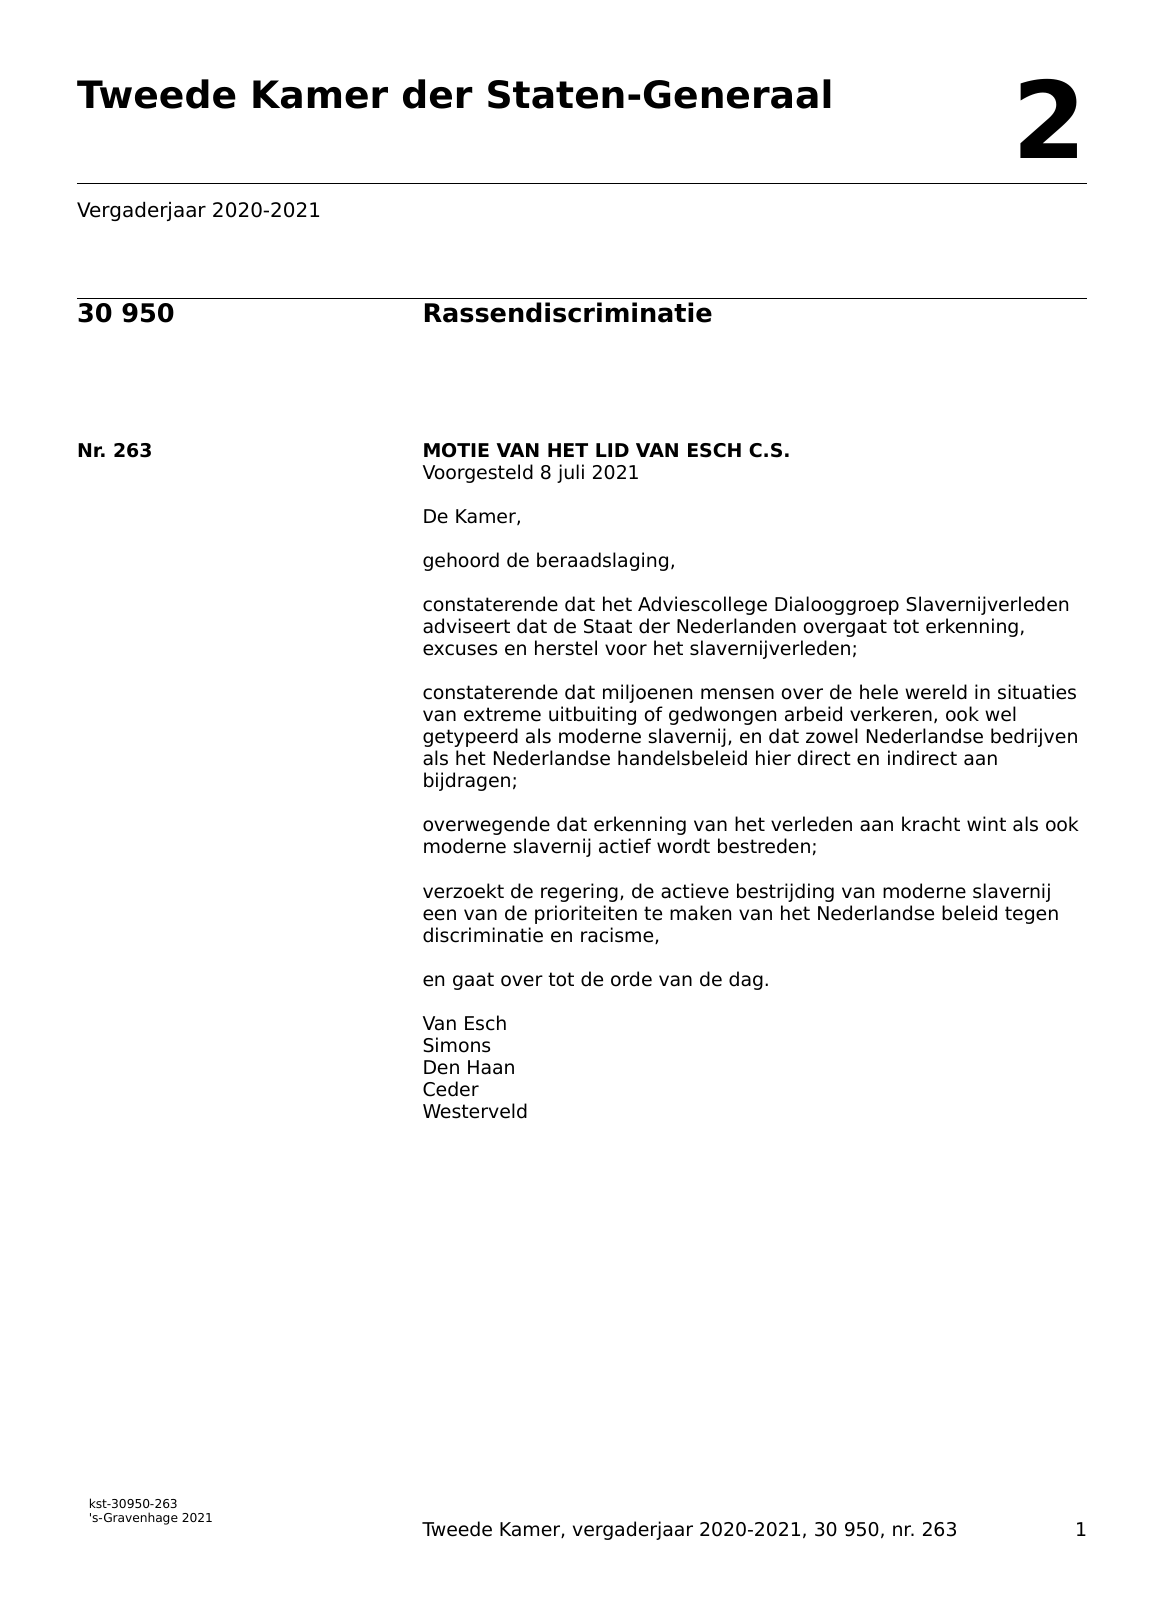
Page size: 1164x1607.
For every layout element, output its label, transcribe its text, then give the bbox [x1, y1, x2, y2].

subtitle 30 950 Rassendiscriminatie [77, 299, 1087, 329]
text Simons [422, 1035, 1087, 1057]
text constaterende dat het Adviescollege Dialooggroep Slavernijverleden adviseert dat de Staat der Nederlanden overgaat tot erkenning, excuses en herstel voor het slavernijverleden; [422, 594, 1087, 660]
text Voorgesteld 8 juli 2021 [422, 462, 1087, 484]
text verzoekt de regering, de actieve bestrijding van moderne slavernij een van de prioriteiten te maken van het Nederlandse beleid tegen discriminatie en racisme, [422, 881, 1087, 946]
text overwegende dat erkenning van het verleden aan kracht wint als ook moderne slavernij actief wordt bestreden; [422, 814, 1087, 858]
text kst-30950-263 [88, 1497, 323, 1511]
table_header Tweede Kamer der Staten-Generaal [77, 59, 886, 183]
text 's-Gravenhage 2021 [88, 1511, 323, 1525]
text Van Esch [422, 1013, 1087, 1035]
subtitle Nr. 263 MOTIE VAN HET LID VAN ESCH C.S. [77, 440, 1087, 462]
text De Kamer, [422, 506, 1087, 528]
text constaterende dat miljoenen mensen over de hele wereld in situaties van extreme uitbuiting of gedwongen arbeid verkeren, ook wel getypeerd als moderne slavernij, en dat zowel Nederlandse bedrijven als het Nederlandse handelsbeleid hier direct en indirect aan bijdragen; [422, 682, 1087, 792]
text Westerveld [422, 1101, 1087, 1123]
text Den Haan [422, 1057, 1087, 1079]
text gehoord de beraadslaging, [422, 550, 1087, 572]
table_header 2 [886, 59, 1087, 183]
text en gaat over tot de orde van de dag. [422, 969, 1087, 991]
text Ceder [422, 1079, 1087, 1101]
table_cell Vergaderjaar 2020-2021 [77, 184, 1087, 298]
